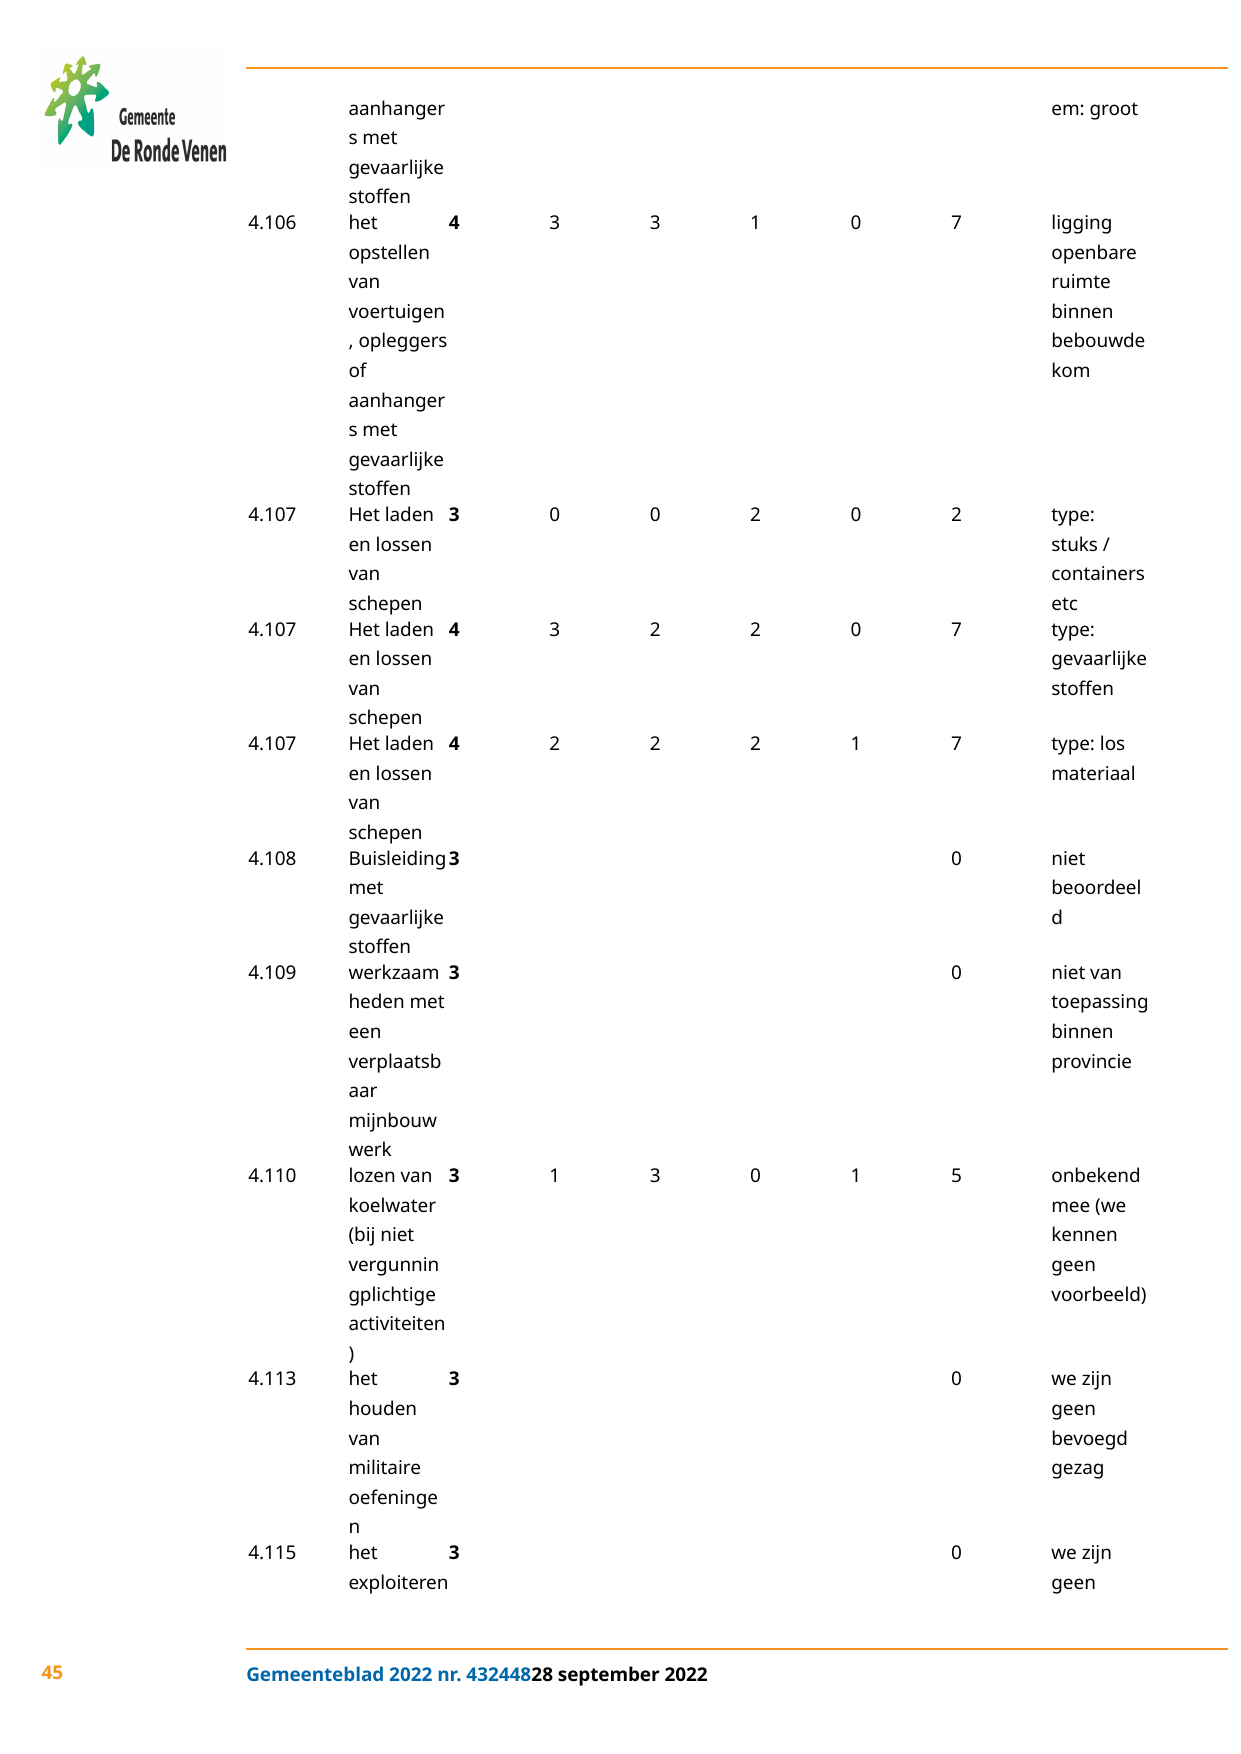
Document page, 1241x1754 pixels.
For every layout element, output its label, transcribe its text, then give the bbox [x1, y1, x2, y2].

table_cell aanhangers met gevaarlijke stoffen [348, 95, 449, 209]
table_cell het houden van militaire oefeningen [348, 1366, 449, 1539]
table_cell [449, 95, 549, 209]
table_cell 1 [850, 730, 951, 845]
table_cell ligging openbare ruimte binnen bebouwde kom [1051, 209, 1152, 501]
table_cell 0 [951, 959, 1051, 1162]
table_cell 0 [951, 1366, 1051, 1539]
table_cell Het laden en lossen van schepen [348, 730, 449, 845]
table_cell 4.107 [248, 501, 348, 616]
table_cell [750, 959, 850, 1162]
picture [41, 47, 231, 172]
table_cell het opstellen van voertuigen, opleggers of aanhangers met gevaarlijke stoffen [348, 209, 449, 501]
table_cell 0 [750, 1163, 850, 1366]
table_cell 4.110 [248, 1163, 348, 1366]
table_cell 0 [650, 501, 750, 616]
table_cell 1 [549, 1163, 649, 1366]
table_cell 2 [750, 730, 850, 845]
table_cell [650, 1366, 750, 1539]
table_cell Het laden en lossen van schepen [348, 616, 449, 730]
table_cell onbekend mee (we kennen geen voorbeeld) [1051, 1163, 1152, 1366]
table_cell 3 [549, 209, 649, 501]
table_cell 1 [750, 209, 850, 501]
table_cell 3 [449, 1366, 549, 1539]
table_cell 3 [449, 501, 549, 616]
table_cell 0 [850, 616, 951, 730]
table_cell 0 [951, 845, 1051, 959]
table_cell 0 [850, 209, 951, 501]
table_cell 3 [449, 1539, 549, 1594]
table_cell [750, 845, 850, 959]
table_cell 7 [951, 730, 1051, 845]
table_cell we zijn geen [1051, 1539, 1152, 1594]
table_cell 3 [650, 1163, 750, 1366]
table_cell 3 [449, 959, 549, 1162]
table_cell 2 [951, 501, 1051, 616]
table_cell 2 [750, 616, 850, 730]
table_cell 4 [449, 209, 549, 501]
table_cell niet beoordeeld [1051, 845, 1152, 959]
table_cell [650, 1539, 750, 1594]
table_cell 4.107 [248, 730, 348, 845]
table_cell 2 [750, 501, 850, 616]
table_cell 2 [650, 616, 750, 730]
table_cell Het laden en lossen van schepen [348, 501, 449, 616]
table_cell 3 [449, 1163, 549, 1366]
table_cell [850, 1539, 951, 1594]
table_cell [850, 1366, 951, 1539]
table_cell 2 [650, 730, 750, 845]
table_cell [850, 959, 951, 1162]
table_cell 3 [449, 845, 549, 959]
table_cell [951, 95, 1051, 209]
table_cell 4.113 [248, 1366, 348, 1539]
table_cell het exploiteren [348, 1539, 449, 1594]
table_cell [750, 1366, 850, 1539]
table_cell 4.115 [248, 1539, 348, 1594]
table_cell 2 [549, 730, 649, 845]
table_cell [549, 1366, 649, 1539]
table_cell 7 [951, 616, 1051, 730]
table_cell 0 [951, 1539, 1051, 1594]
table_cell 1 [850, 1163, 951, 1366]
table_cell 4.108 [248, 845, 348, 959]
table_cell [650, 95, 750, 209]
table_cell 7 [951, 209, 1051, 501]
table_cell type: gevaarlijke stoffen [1051, 616, 1152, 730]
table_cell 4.106 [248, 209, 348, 501]
table_cell [549, 845, 649, 959]
table_cell lozen van koelwater (bij niet vergunningplichtige activiteiten) [348, 1163, 449, 1366]
table_cell 3 [549, 616, 649, 730]
table_cell 4 [449, 730, 549, 845]
table_cell 5 [951, 1163, 1051, 1366]
table_cell 4 [449, 616, 549, 730]
table_cell niet van toepassing binnen provincie [1051, 959, 1152, 1162]
table_cell em: groot [1051, 95, 1152, 209]
table_cell [248, 95, 348, 209]
table_cell 3 [650, 209, 750, 501]
table_cell 4.109 [248, 959, 348, 1162]
table_cell [750, 1539, 850, 1594]
table_cell [750, 95, 850, 209]
table_cell 0 [850, 501, 951, 616]
table_cell [549, 959, 649, 1162]
table_cell 0 [549, 501, 649, 616]
table_cell [650, 845, 750, 959]
table_cell [549, 1539, 649, 1594]
table_cell [549, 95, 649, 209]
table_cell [850, 845, 951, 959]
table_cell type: stuks / containers etc [1051, 501, 1152, 616]
table_cell [850, 95, 951, 209]
table_cell Buisleiding met gevaarlijke stoffen [348, 845, 449, 959]
table_cell we zijn geen bevoegd gezag [1051, 1366, 1152, 1539]
table_cell 4.107 [248, 616, 348, 730]
table_cell type: los materiaal [1051, 730, 1152, 845]
table_cell werkzaamheden met een verplaatsbaar mijnbouwwerk [348, 959, 449, 1162]
table_cell [650, 959, 750, 1162]
